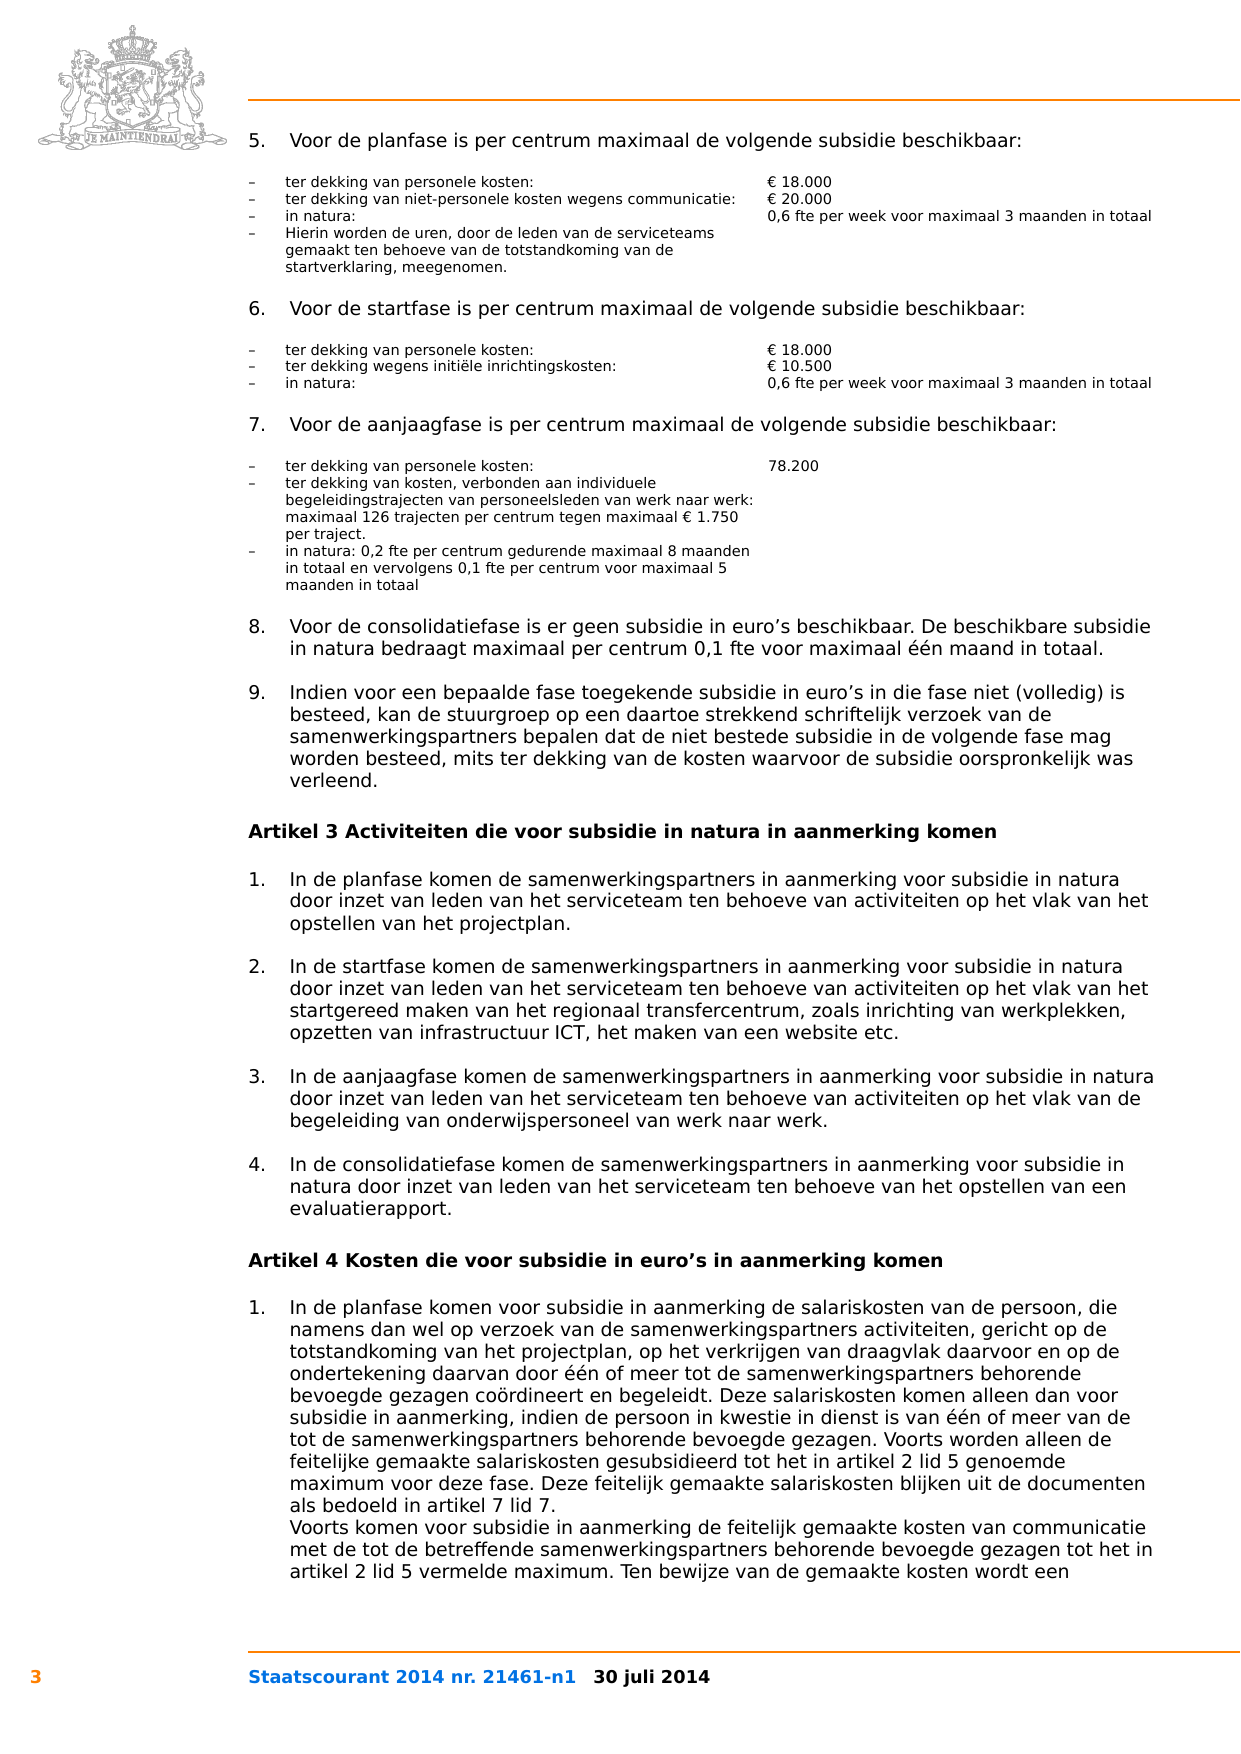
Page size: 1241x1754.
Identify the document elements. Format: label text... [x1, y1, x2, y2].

text 5. Voor de planfase is per centrum maximaal de volgende subsidie beschikbaar: [248, 130, 1163, 152]
text 9. Indien voor een bepaalde fase toegekende subsidie in euro’s in die fase niet (volledig) is besteed, kan de stuurgroep op een daartoe strekkend schriftelijk verzoek van de samenwerkingspartners bepalen dat de niet bestede subsidie in de volgende fase mag worden besteed, mits ter dekking van de kosten waarvoor de subsidie oorspronkelijk was verleend. [248, 682, 1163, 791]
table_cell in natura: [279, 208, 761, 225]
table_cell – [248, 543, 279, 594]
table_cell – [248, 358, 279, 375]
table_header – [248, 341, 279, 358]
table_cell € 10.500 [761, 358, 1163, 375]
table_cell 0,6 fte per week voor maximaal 3 maanden in totaal [761, 375, 1163, 392]
table_cell Hierin worden de uren, door de leden van de serviceteams gemaakt ten behoeve van de totstandkoming van de startverklaring, meegenomen. [279, 225, 761, 276]
text 3. In de aanjaagfase komen de samenwerkingspartners in aanmerking voor subsidie in natura door inzet van leden van het serviceteam ten behoeve van activiteiten op het vlak van de begeleiding van onderwijspersoneel van werk naar werk. [248, 1066, 1163, 1132]
table_cell – [248, 475, 279, 543]
table_header ter dekking van personele kosten: [279, 458, 762, 475]
text 4. In de consolidatiefase komen de samenwerkingspartners in aanmerking voor subsidie in natura door inzet van leden van het serviceteam ten behoeve van het opstellen van een evaluatierapport. [248, 1154, 1163, 1220]
table_header 78.200 [762, 458, 1163, 475]
text 8. Voor de consolidatiefase is er geen subsidie in euro’s beschikbaar. De beschikbare subsidie in natura bedraagt maximaal per centrum 0,1 fte voor maximaal één maand in totaal. [248, 616, 1163, 660]
text 1. In de planfase komen de samenwerkingspartners in aanmerking voor subsidie in natura door inzet van leden van het serviceteam ten behoeve van activiteiten op het vlak van het opstellen van het projectplan. [248, 868, 1163, 934]
table_cell [762, 475, 1163, 543]
table_cell 0,6 fte per week voor maximaal 3 maanden in totaal [761, 208, 1163, 225]
text 6. Voor de startfase is per centrum maximaal de volgende subsidie beschikbaar: [248, 297, 1163, 319]
table_header ter dekking van personele kosten: [279, 174, 761, 191]
table_cell – [248, 208, 279, 225]
table_cell – [248, 225, 279, 276]
text 1. In de planfase komen voor subsidie in aanmerking de salariskosten van de persoon, die namens dan wel op verzoek van de samenwerkingspartners activiteiten, gericht op de totstandkoming van het projectplan, op het verkrijgen van draagvlak daarvoor en op de ondertekening daarvan door één of meer tot de samenwerkingspartners behorende bevoegde gezagen coördineert en begeleidt. Deze salariskosten komen alleen dan voor subsidie in aanmerking, indien de persoon in kwestie in dienst is van één of meer van de tot de samenwerkingspartners behorende bevoegde gezagen. Voorts worden alleen de feitelijke gemaakte salariskosten gesubsidieerd tot het in artikel 2 lid 5 genoemde maximum voor deze fase. Deze feitelijk gemaakte salariskosten blijken uit de documenten als bedoeld in artikel 7 lid 7. [248, 1297, 1163, 1517]
subtitle Artikel 4 Kosten die voor subsidie in euro’s in aanmerking komen [248, 1250, 1163, 1272]
table_cell [762, 543, 1163, 594]
subtitle Artikel 3 Activiteiten die voor subsidie in natura in aanmerking komen [248, 821, 1163, 843]
table_cell in natura: 0,2 fte per centrum gedurende maximaal 8 maanden in totaal en vervolgens 0,1 fte per centrum voor maximaal 5 maanden in totaal [279, 543, 762, 594]
table_cell – [248, 375, 279, 392]
table_cell – [248, 191, 279, 208]
text Voorts komen voor subsidie in aanmerking de feitelijk gemaakte kosten van communicatie met de tot de betreffende samenwerkingspartners behorende bevoegde gezagen tot het in artikel 2 lid 5 vermelde maximum. Ten bewijze van de gemaakte kosten wordt een [289, 1517, 1163, 1582]
table_header € 18.000 [761, 341, 1163, 358]
table_header – [248, 174, 279, 191]
table_cell [761, 225, 1163, 276]
picture [38, 25, 227, 150]
text 7. Voor de aanjaagfase is per centrum maximaal de volgende subsidie beschikbaar: [248, 414, 1163, 436]
table_cell in natura: [279, 375, 761, 392]
text 2. In de startfase komen de samenwerkingspartners in aanmerking voor subsidie in natura door inzet van leden van het serviceteam ten behoeve van activiteiten op het vlak van het startgereed maken van het regionaal transfercentrum, zoals inrichting van werkplekken, opzetten van infrastructuur ICT, het maken van een website etc. [248, 956, 1163, 1044]
table_header – [248, 458, 279, 475]
table_cell ter dekking van kosten, verbonden aan individuele begeleidingstrajecten van personeelsleden van werk naar werk: maximaal 126 trajecten per centrum tegen maximaal € 1.750 per traject. [279, 475, 762, 543]
table_header ter dekking van personele kosten: [279, 341, 761, 358]
table_header € 18.000 [761, 174, 1163, 191]
table_cell ter dekking van niet-personele kosten wegens communicatie: [279, 191, 761, 208]
table_cell ter dekking wegens initiële inrichtingskosten: [279, 358, 761, 375]
table_cell € 20.000 [761, 191, 1163, 208]
